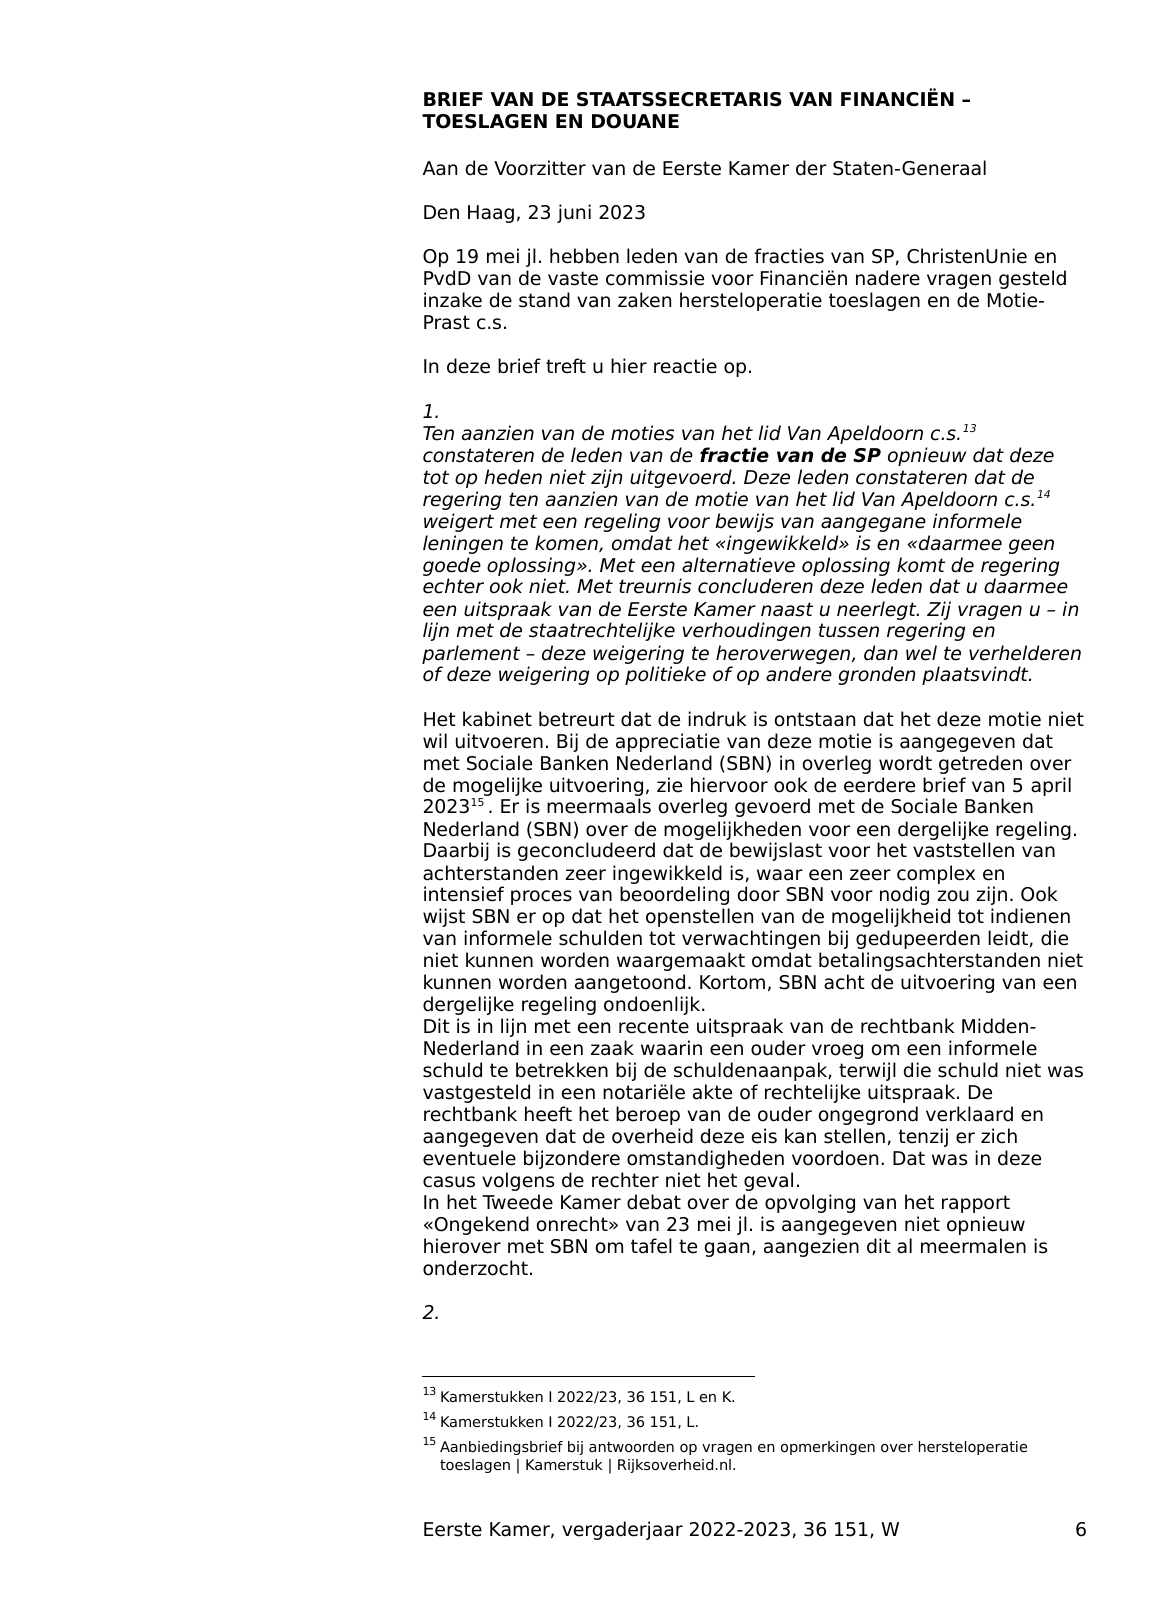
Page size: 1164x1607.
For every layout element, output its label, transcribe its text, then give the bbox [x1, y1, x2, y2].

text Aan de Voorzitter van de Eerste Kamer der Staten-Generaal [422, 158, 1087, 180]
text Den Haag, 23 juni 2023 [422, 202, 1087, 224]
text 2. [422, 1302, 1087, 1324]
text In deze brief treft u hier reactie op. [422, 356, 1087, 378]
text 1. [422, 401, 1087, 423]
text In het Tweede Kamer debat over de opvolging van het rapport «Ongekend onrecht» van 23 mei jl. is aangegeven niet opnieuw hierover met SBN om tafel te gaan, aangezien dit al meermalen is onderzocht. [422, 1192, 1087, 1280]
text Dit is in lijn met een recente uitspraak van de rechtbank Midden-Nederland in een zaak waarin een ouder vroeg om een informele schuld te betrekken bij de schuldenaanpak, terwijl die schuld niet was vastgesteld in een notariële akte of rechtelijke uitspraak. De rechtbank heeft het beroep van de ouder ongegrond verklaard en aangegeven dat de overheid deze eis kan stellen, tenzij er zich eventuele bijzondere omstandigheden voordoen. Dat was in deze casus volgens de rechter niet het geval. [422, 1016, 1087, 1192]
text Op 19 mei jl. hebben leden van de fracties van SP, ChristenUnie en PvdD van de vaste commissie voor Financiën nadere vragen gesteld inzake de stand van zaken hersteloperatie toeslagen en de Motie-Prast c.s. [422, 246, 1087, 334]
text Het kabinet betreurt dat de indruk is ontstaan dat het deze motie niet wil uitvoeren. Bij de appreciatie van deze motie is aangegeven dat met Sociale Banken Nederland (SBN) in overleg wordt getreden over de mogelijke uitvoering, zie hiervoor ook de eerdere brief van 5 april 2023. Er is meermaals overleg gevoerd met de Sociale Banken Nederland (SBN) over de mogelijkheden voor een dergelijke regeling. Daarbij is geconcludeerd dat de bewijslast voor het vaststellen van achterstanden zeer ingewikkeld is, waar een zeer complex en intensief proces van beoordeling door SBN voor nodig zou zijn. Ook wijst SBN er op dat het openstellen van de mogelijkheid tot indienen van informele schulden tot verwachtingen bij gedupeerden leidt, die niet kunnen worden waargemaakt omdat betalingsachterstanden niet kunnen worden aangetoond. Kortom, SBN acht de uitvoering van een dergelijke regeling ondoenlijk. [422, 708, 1087, 1016]
text Ten aanzien van de moties van het lid Van Apeldoorn c.s. constateren de leden van de fractie van de SP opnieuw dat deze tot op heden niet zijn uitgevoerd. Deze leden constateren dat de regering ten aanzien van de motie van het lid Van Apeldoorn c.s. weigert met een regeling voor bewijs van aangegane informele leningen te komen, omdat het «ingewikkeld» is en «daarmee geen goede oplossing». Met een alternatieve oplossing komt de regering echter ook niet. Met treurnis concluderen deze leden dat u daarmee een uitspraak van de Eerste Kamer naast u neerlegt. Zij vragen u – in lijn met de staatrechtelijke verhoudingen tussen regering en parlement – deze weigering te heroverwegen, dan wel te verhelderen of deze weigering op politieke of op andere gronden plaatsvindt. [422, 423, 1087, 686]
text Kamerstukken I 2022/23, 36 151, L en K. [422, 1385, 1087, 1407]
text Kamerstukken I 2022/23, 36 151, L. [422, 1410, 1087, 1432]
text Aanbiedingsbrief bij antwoorden op vragen en opmerkingen over hersteloperatie toeslagen | Kamerstuk | Rijksoverheid.nl. [422, 1435, 1087, 1474]
subtitle BRIEF VAN DE STAATSSECRETARIS VAN FINANCIËN – TOESLAGEN EN DOUANE [422, 89, 1087, 133]
